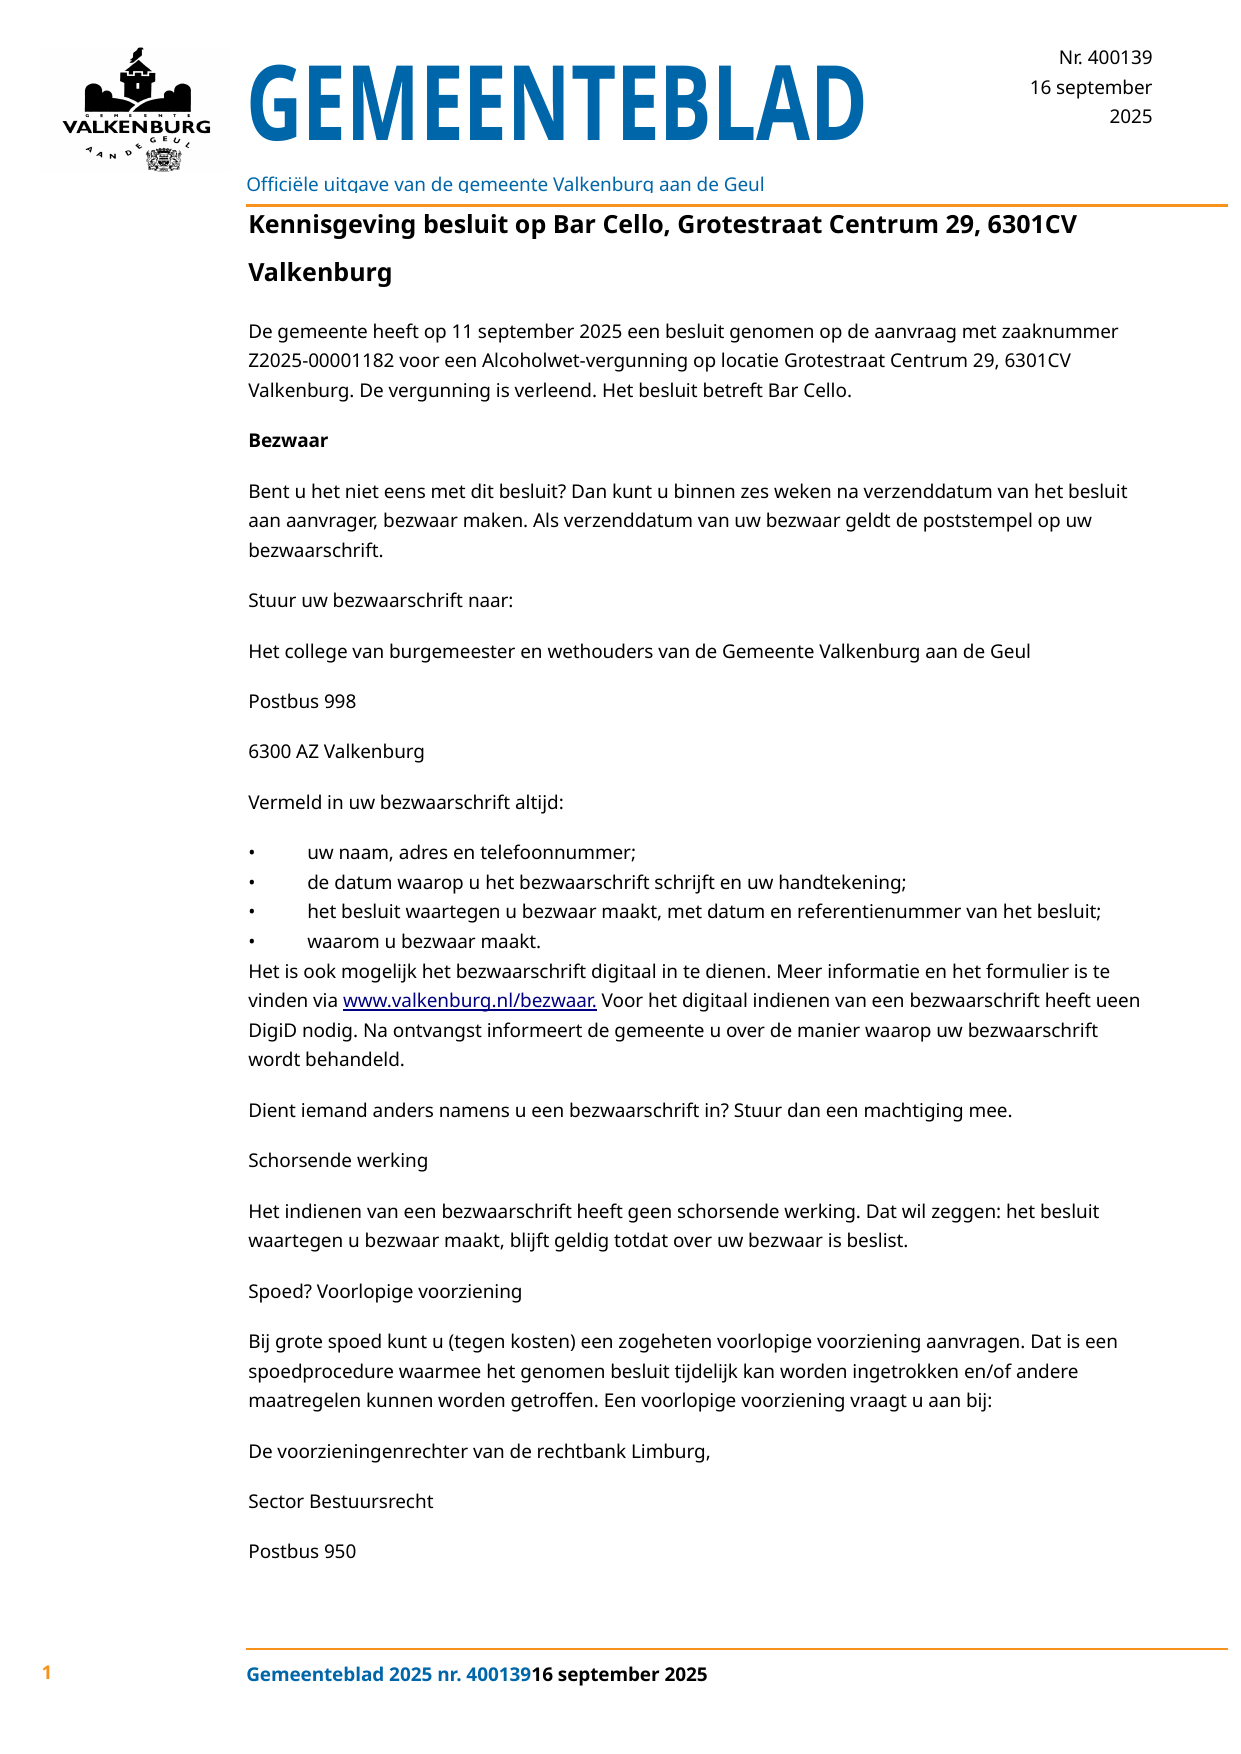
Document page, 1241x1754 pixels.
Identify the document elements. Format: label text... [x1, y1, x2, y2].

text Dient iemand anders namens u een bezwaarschrift in? Stuur dan een machtiging mee. [248, 1097, 1152, 1123]
text Vermeld in uw bezwaarschrift altijd: [248, 789, 1152, 815]
text Het is ook mogelijk het bezwaarschrift digitaal in te dienen. Meer informatie en het formulier is te vinden via www.valkenburg.nl/bezwaar. Voor het digitaal indienen van een bezwaarschrift heeft ueen DigiD nodig. Na ontvangst informeert de gemeente u over de manier waarop uw bezwaarschrift wordt behandeld. [248, 958, 1152, 1072]
text Bezwaar [248, 427, 1152, 453]
text Spoed? Voorlopige voorziening [248, 1278, 1152, 1304]
list uw naam, adres en telefoonnummer; [248, 839, 1152, 865]
text Bent u het niet eens met dit besluit? Dan kunt u binnen zes weken na verzenddatum van het besluit aan aanvrager, bezwaar maken. Als verzenddatum van uw bezwaar geldt de poststempel op uw bezwaarschrift. [248, 478, 1152, 563]
text Het college van burgemeester en wethouders van de Gemeente Valkenburg aan de Geul [248, 638, 1152, 664]
text Het indienen van een bezwaarschrift heeft geen schorsende werking. Dat wil zeggen: het besluit waartegen u bezwaar maakt, blijft geldig totdat over uw bezwaar is beslist. [248, 1198, 1152, 1253]
text De voorzieningenrechter van de rechtbank Limburg, [248, 1438, 1152, 1464]
text 6300 AZ Valkenburg [248, 739, 1152, 764]
list het besluit waartegen u bezwaar maakt, met datum en referentienummer van het besluit; [248, 899, 1152, 924]
text Postbus 950 [248, 1539, 1152, 1564]
text Sector Bestuursrecht [248, 1488, 1152, 1514]
list waarom u bezwaar maakt. [248, 928, 1152, 954]
text Bij grote spoed kunt u (tegen kosten) een zogeheten voorlopige voorziening aanvragen. Dat is een spoedprocedure waarmee het genomen besluit tijdelijk kan worden ingetrokken en/of andere maatregelen kunnen worden getroffen. Een voorlopige voorziening vraagt u aan bij: [248, 1328, 1152, 1413]
text De gemeente heeft op 11 september 2025 een besluit genomen op de aanvraag met zaaknummer Z2025-00001182 voor een Alcoholwet-vergunning op locatie Grotestraat Centrum 29, 6301CV Valkenburg. De vergunning is verleend. Het besluit betreft Bar Cello. [248, 318, 1152, 403]
list de datum waarop u het bezwaarschrift schrijft en uw handtekening; [248, 869, 1152, 895]
text Schorsende werking [248, 1147, 1152, 1173]
text Stuur uw bezwaarschrift naar: [248, 587, 1152, 613]
text Postbus 998 [248, 688, 1152, 714]
picture [41, 47, 231, 172]
text Kennisgeving besluit op Bar Cello, Grotestraat Centrum 29, 6301CV Valkenburg [248, 207, 1152, 288]
